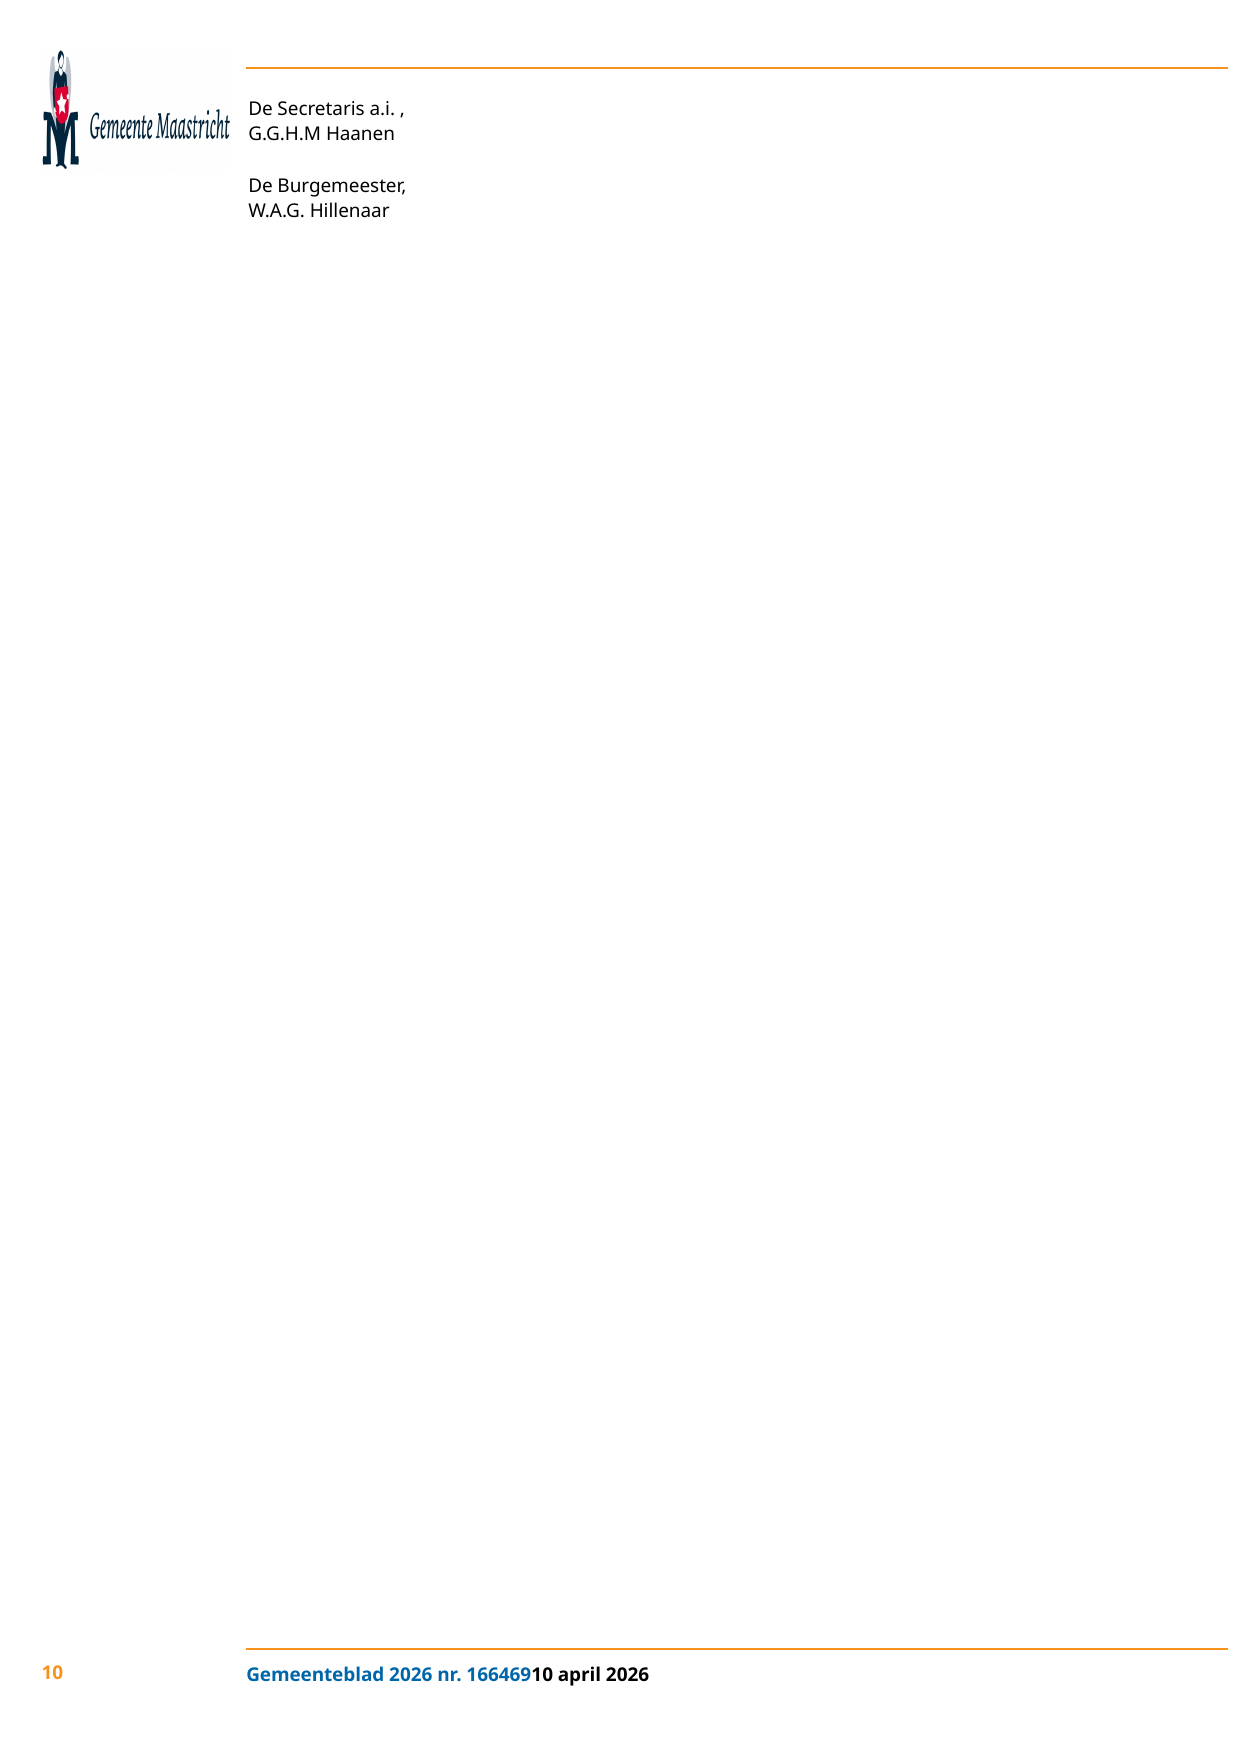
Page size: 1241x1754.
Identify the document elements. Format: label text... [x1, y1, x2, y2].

picture [41, 47, 231, 172]
text De Secretaris a.i. , [248, 95, 1152, 121]
text G.G.H.M Haanen [248, 121, 1152, 146]
text De Burgemeester, [248, 172, 1152, 198]
text W.A.G. Hillenaar [248, 198, 1152, 223]
